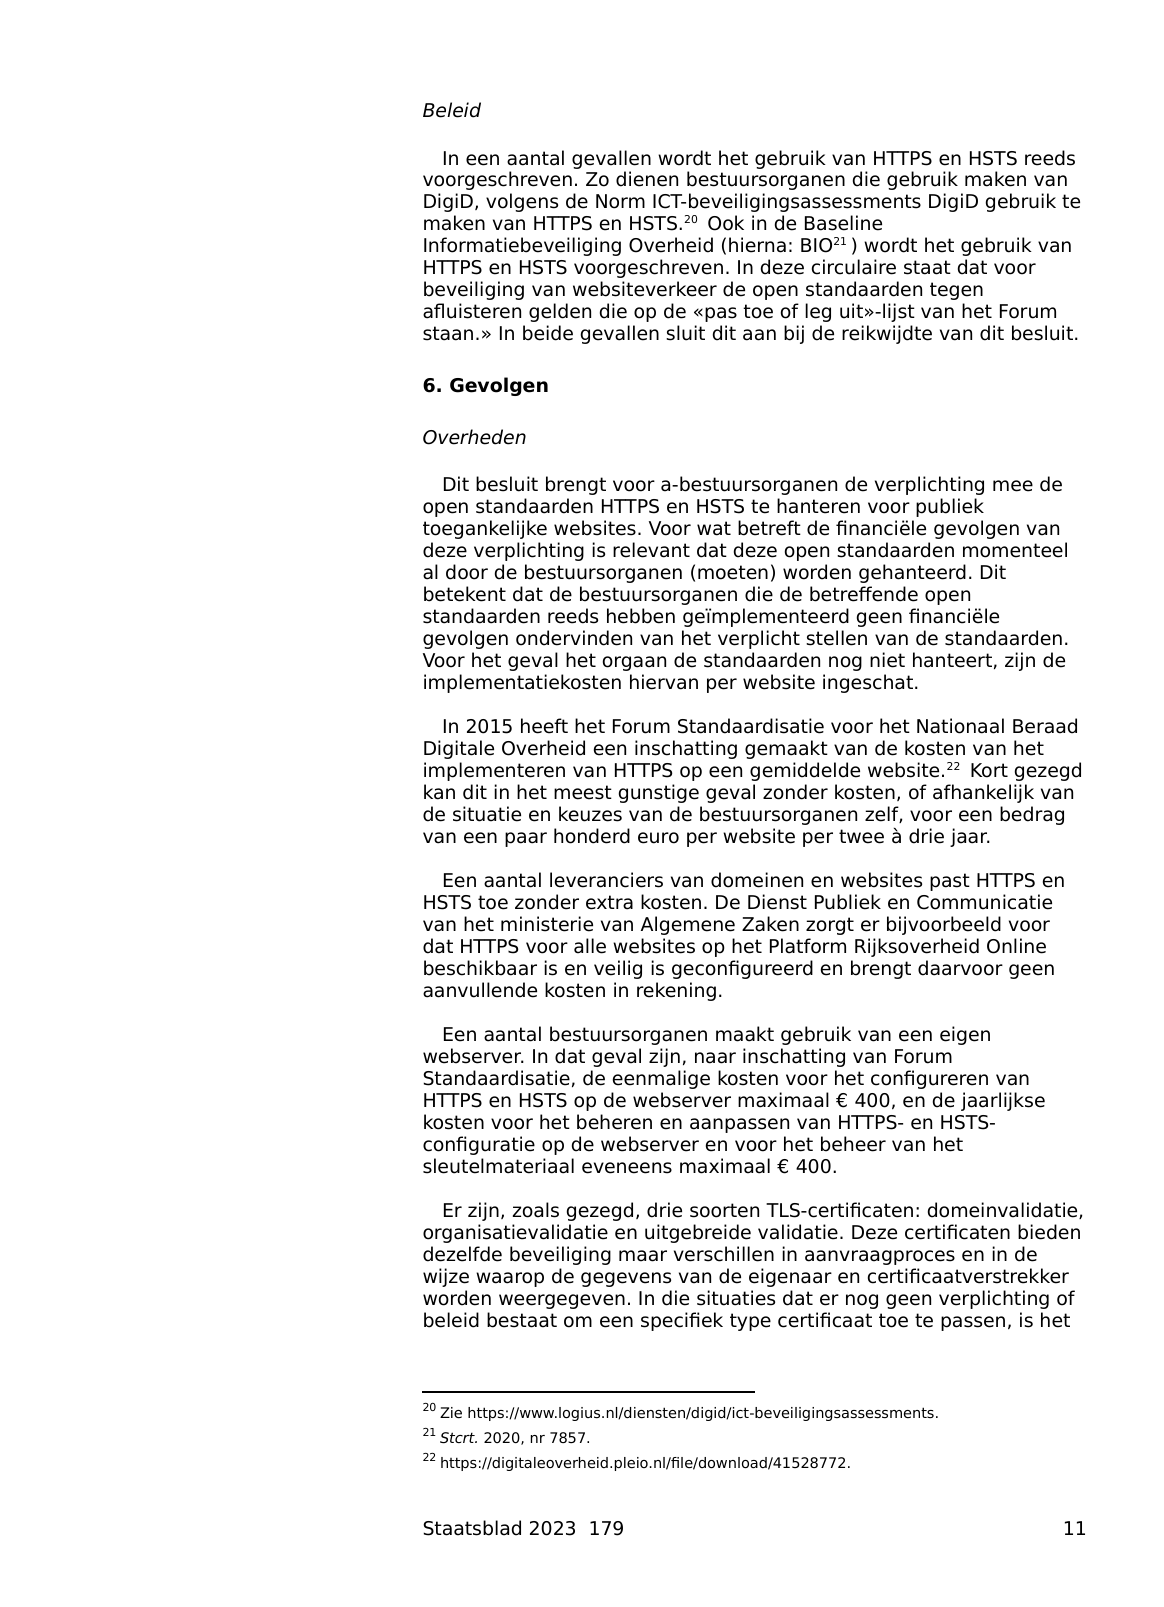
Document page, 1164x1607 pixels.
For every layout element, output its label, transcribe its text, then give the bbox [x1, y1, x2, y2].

subtitle Overheden [422, 427, 1087, 449]
text Zie https://www.logius.nl/diensten/digid/ict-beveiligingsassessments. [422, 1401, 1087, 1423]
text In 2015 heeft het Forum Standaardisatie voor het Nationaal Beraad Digitale Overheid een inschatting gemaakt van de kosten van het implementeren van HTTPS op een gemiddelde website. Kort gezegd kan dit in het meest gunstige geval zonder kosten, of afhankelijk van de situatie en keuzes van de bestuursorganen zelf, voor een bedrag van een paar honderd euro per website per twee à drie jaar. [422, 716, 1087, 848]
text In een aantal gevallen wordt het gebruik van HTTPS en HSTS reeds voorgeschreven. Zo dienen bestuursorganen die gebruik maken van DigiD, volgens de Norm ICT-beveiligingsassessments DigiD gebruik te maken van HTTPS en HSTS. Ook in de Baseline Informatiebeveiliging Overheid (hierna: BIO) wordt het gebruik van HTTPS en HSTS voorgeschreven. In deze circulaire staat dat voor beveiliging van websiteverkeer de open standaarden tegen afluisteren gelden die op de «pas toe of leg uit»-lijst van het Forum staan.» In beide gevallen sluit dit aan bij de reikwijdte van dit besluit. [422, 147, 1087, 345]
subtitle 6. Gevolgen [422, 375, 1087, 397]
text Dit besluit brengt voor a-bestuursorganen de verplichting mee de open standaarden HTTPS en HSTS te hanteren voor publiek toegankelijke websites. Voor wat betreft de financiële gevolgen van deze verplichting is relevant dat deze open standaarden momenteel al door de bestuursorganen (moeten) worden gehanteerd. Dit betekent dat de bestuursorganen die de betreffende open standaarden reeds hebben geïmplementeerd geen financiële gevolgen ondervinden van het verplicht stellen van de standaarden. Voor het geval het orgaan de standaarden nog niet hanteert, zijn de implementatiekosten hiervan per website ingeschat. [422, 474, 1087, 694]
text https://digitaleoverheid.pleio.nl/file/download/41528772. [422, 1451, 1087, 1473]
text Stcrt. 2020, nr 7857. [422, 1426, 1087, 1448]
subtitle Beleid [422, 100, 1087, 122]
text Er zijn, zoals gezegd, drie soorten TLS-certificaten: domeinvalidatie, organisatievalidatie en uitgebreide validatie. Deze certificaten bieden dezelfde beveiliging maar verschillen in aanvraagproces en in de wijze waarop de gegevens van de eigenaar en certificaatverstrekker worden weergegeven. In die situaties dat er nog geen verplichting of beleid bestaat om een specifiek type certificaat toe te passen, is het [422, 1200, 1087, 1332]
text Een aantal bestuursorganen maakt gebruik van een eigen webserver. In dat geval zijn, naar inschatting van Forum Standaardisatie, de eenmalige kosten voor het configureren van HTTPS en HSTS op de webserver maximaal € 400, en de jaarlijkse kosten voor het beheren en aanpassen van HTTPS- en HSTS-configuratie op de webserver en voor het beheer van het sleutelmateriaal eveneens maximaal € 400. [422, 1024, 1087, 1178]
text Een aantal leveranciers van domeinen en websites past HTTPS en HSTS toe zonder extra kosten. De Dienst Publiek en Communicatie van het ministerie van Algemene Zaken zorgt er bijvoorbeeld voor dat HTTPS voor alle websites op het Platform Rijksoverheid Online beschikbaar is en veilig is geconfigureerd en brengt daarvoor geen aanvullende kosten in rekening. [422, 870, 1087, 1002]
